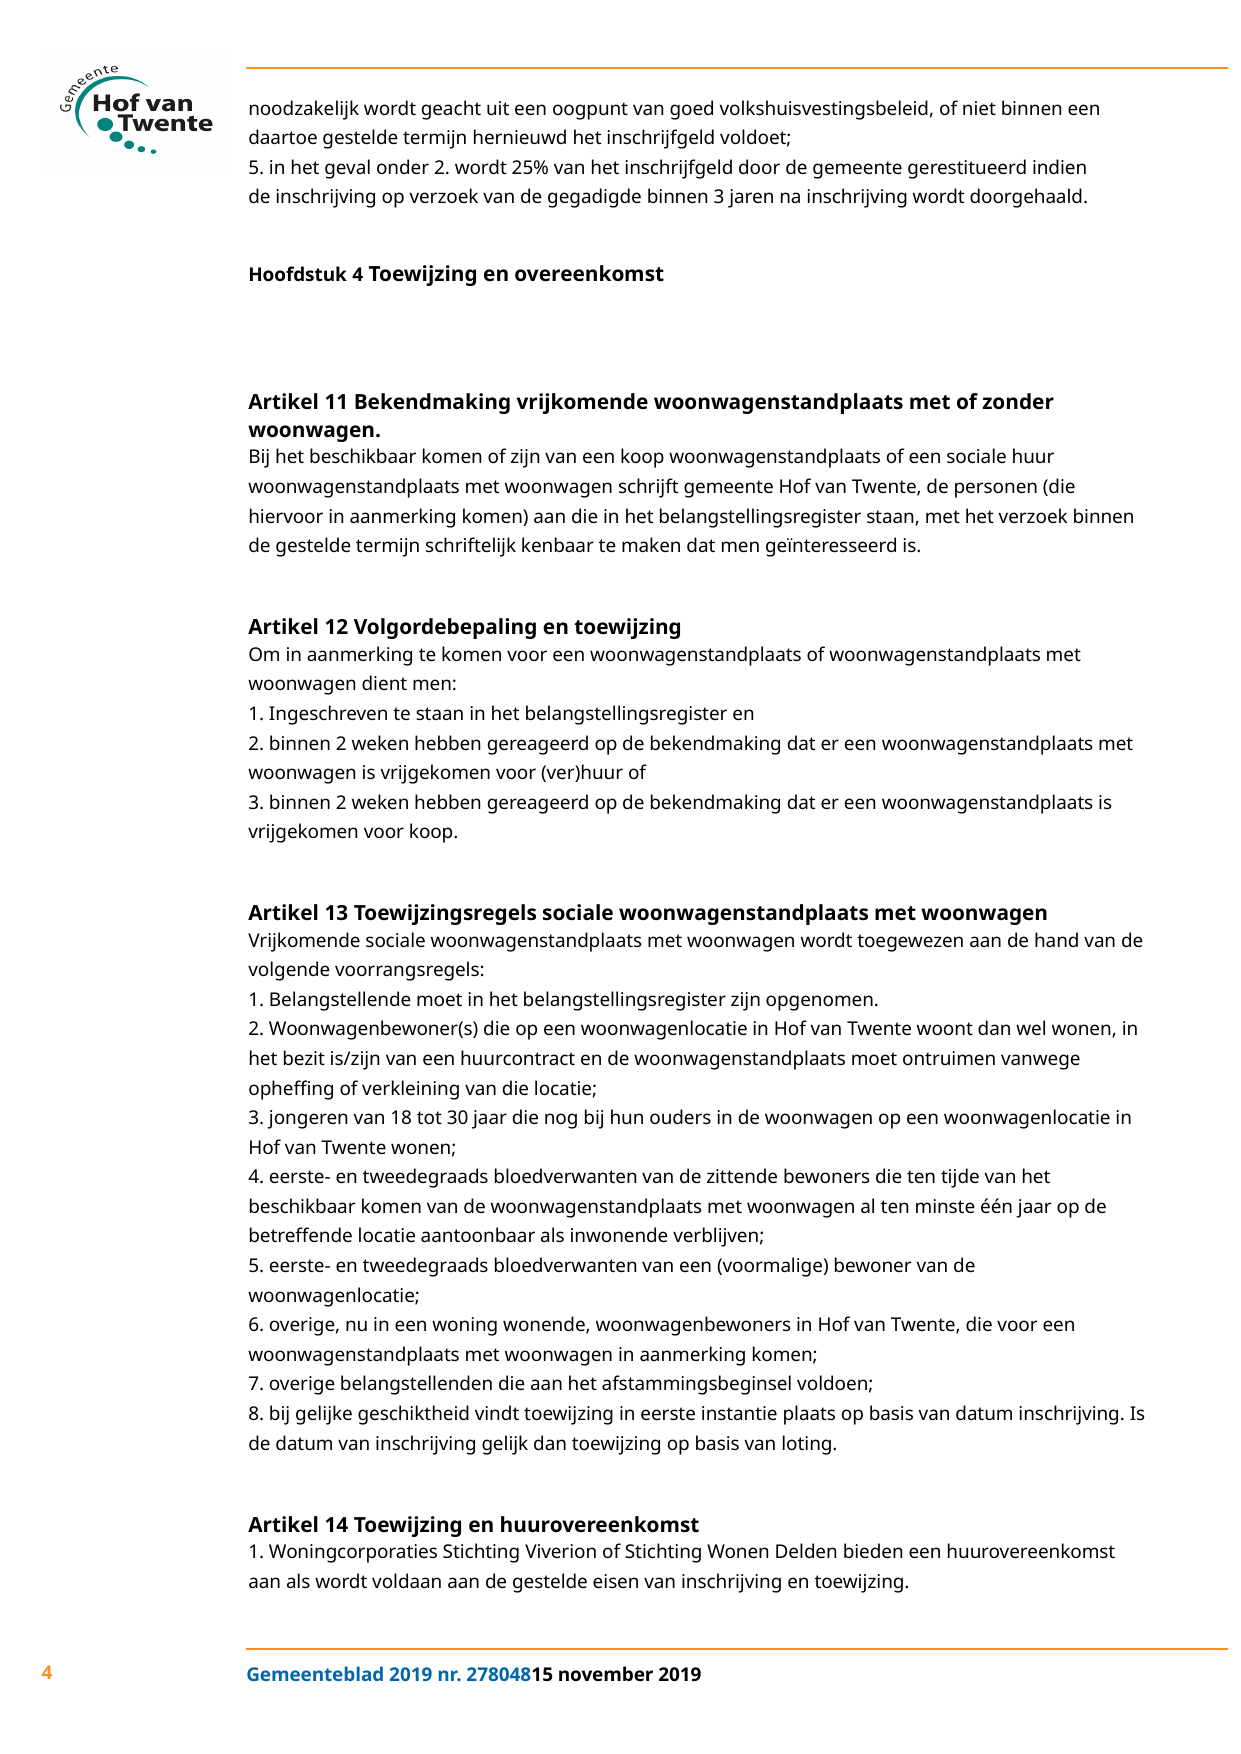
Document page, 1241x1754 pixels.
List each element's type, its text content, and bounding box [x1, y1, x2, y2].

text 2. binnen 2 weken hebben gereageerd op de bekendmaking dat er een woonwagenstandplaats met woonwagen is vrijgekomen voor (ver)huur of [248, 730, 1152, 785]
text 7. overige belangstellenden die aan het afstammingsbeginsel voldoen; [248, 1371, 1152, 1396]
text 3. jongeren van 18 tot 30 jaar die nog bij hun ouders in de woonwagen op een woonwagenlocatie in Hof van Twente wonen; [248, 1104, 1152, 1160]
text 5. eerste- en tweedegraads bloedverwanten van een (voormalige) bewoner van de woonwagenlocatie; [248, 1252, 1152, 1308]
text 6. overige, nu in een woning wonende, woonwagenbewoners in Hof van Twente, die voor een woonwagenstandplaats met woonwagen in aanmerking komen; [248, 1311, 1152, 1367]
text noodzakelijk wordt geacht uit een oogpunt van goed volkshuisvestingsbeleid, of niet binnen een daartoe gestelde termijn hernieuwd het inschrijfgeld voldoet; [248, 95, 1152, 150]
text 8. bij gelijke geschiktheid vindt toewijzing in eerste instantie plaats op basis van datum inschrijving. Is de datum van inschrijving gelijk dan toewijzing op basis van loting. [248, 1400, 1152, 1456]
text Om in aanmerking te komen voor een woonwagenstandplaats of woonwagenstandplaats met woonwagen dient men: [248, 641, 1152, 696]
text de inschrijving op verzoek van de gegadigde binnen 3 jaren na inschrijving wordt doorgehaald. [248, 183, 1152, 209]
text 4. eerste- en tweedegraads bloedverwanten van de zittende bewoners die ten tijde van het beschikbaar komen van de woonwagenstandplaats met woonwagen al ten minste één jaar op de betreffende locatie aantoonbaar als inwonende verblijven; [248, 1163, 1152, 1248]
text 1. Ingeschreven te staan in het belangstellingsregister en [248, 700, 1152, 726]
text Artikel 13 Toewijzingsregels sociale woonwagenstandplaats met woonwagen [248, 898, 1152, 927]
text 1. Belangstellende moet in het belangstellingsregister zijn opgenomen. [248, 986, 1152, 1012]
text 5. in het geval onder 2. wordt 25% van het inschrijfgeld door de gemeente gerestitueerd indien [248, 154, 1152, 180]
text 2. Woonwagenbewoner(s) die op een woonwagenlocatie in Hof van Twente woont dan wel wonen, in het bezit is/zijn van een huurcontract en de woonwagenstandplaats moet ontruimen vanwege opheffing of verkleining van die locatie; [248, 1016, 1152, 1101]
text Vrijkomende sociale woonwagenstandplaats met woonwagen wordt toegewezen aan de hand van de volgende voorrangsregels: [248, 927, 1152, 982]
text Artikel 11 Bekendmaking vrijkomende woonwagenstandplaats met of zonder woonwagen. [248, 387, 1152, 444]
text Artikel 12 Volgordebepaling en toewijzing [248, 612, 1152, 641]
text Bij het beschikbaar komen of zijn van een koop woonwagenstandplaats of een sociale huur woonwagenstandplaats met woonwagen schrijft gemeente Hof van Twente, de personen (die hiervoor in aanmerking komen) aan die in het belangstellingsregister staan, met het verzoek binnen de gestelde termijn schriftelijk kenbaar te maken dat men geïnteresseerd is. [248, 444, 1152, 558]
picture [41, 47, 231, 172]
text 3. binnen 2 weken hebben gereageerd op de bekendmaking dat er een woonwagenstandplaats is vrijgekomen voor koop. [248, 789, 1152, 844]
text Artikel 14 Toewijzing en huurovereenkomst [248, 1510, 1152, 1538]
text 1. Woningcorporaties Stichting Viverion of Stichting Wonen Delden bieden een huurovereenkomst aan als wordt voldaan aan de gestelde eisen van inschrijving en toewijzing. [248, 1538, 1152, 1593]
text Hoofdstuk 4 Toewijzing en overeenkomst [248, 259, 1152, 287]
